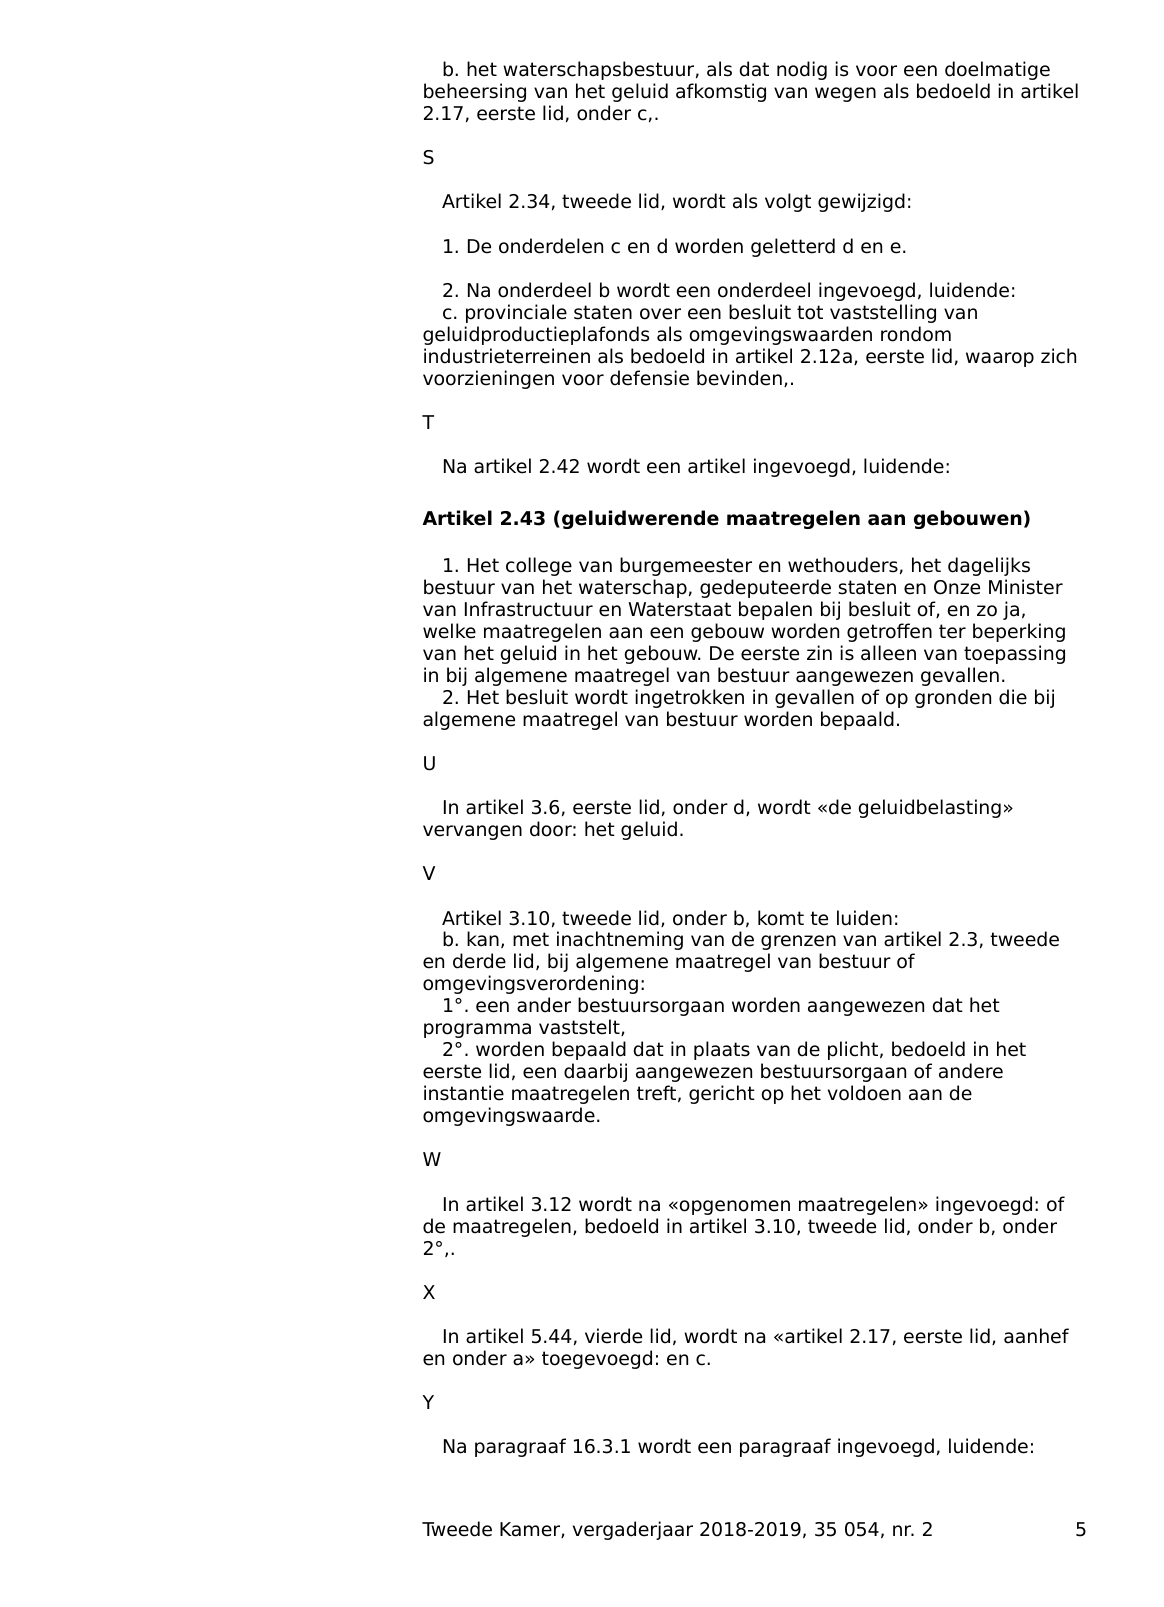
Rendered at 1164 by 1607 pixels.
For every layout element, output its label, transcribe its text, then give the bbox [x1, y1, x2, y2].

text 2. Het besluit wordt ingetrokken in gevallen of op gronden die bij algemene maatregel van bestuur worden bepaald. [422, 687, 1087, 731]
text 1. Het college van burgemeester en wethouders, het dagelijks bestuur van het waterschap, gedeputeerde staten en Onze Minister van Infrastructuur en Waterstaat bepalen bij besluit of, en zo ja, welke maatregelen aan een gebouw worden getroffen ter beperking van het geluid in het gebouw. De eerste zin is alleen van toepassing in bij algemene maatregel van bestuur aangewezen gevallen. [422, 555, 1087, 687]
text Na paragraaf 16.3.1 wordt een paragraaf ingevoegd, luidende: [422, 1436, 1087, 1458]
text Y [422, 1392, 1087, 1414]
text X [422, 1282, 1087, 1304]
text In artikel 3.12 wordt na «opgenomen maatregelen» ingevoegd: of de maatregelen, bedoeld in artikel 3.10, tweede lid, onder b, onder 2°,. [422, 1193, 1087, 1259]
text b. kan, met inachtneming van de grenzen van artikel 2.3, tweede en derde lid, bij algemene maatregel van bestuur of omgevingsverordening: [422, 929, 1087, 995]
text c. provinciale staten over een besluit tot vaststelling van geluidproductieplafonds als omgevingswaarden rondom industrieterreinen als bedoeld in artikel 2.12a, eerste lid, waarop zich voorzieningen voor defensie bevinden,. [422, 302, 1087, 389]
text Artikel 3.10, tweede lid, onder b, komt te luiden: [422, 907, 1087, 929]
text 2°. worden bepaald dat in plaats van de plicht, bedoeld in het eerste lid, een daarbij aangewezen bestuursorgaan of andere instantie maatregelen treft, gericht op het voldoen aan de omgevingswaarde. [422, 1039, 1087, 1127]
text Na artikel 2.42 wordt een artikel ingevoegd, luidende: [422, 456, 1087, 478]
text W [422, 1149, 1087, 1171]
text 1°. een ander bestuursorgaan worden aangewezen dat het programma vaststelt, [422, 995, 1087, 1039]
text 1. De onderdelen c en d worden geletterd d en e. [422, 236, 1087, 257]
text U [422, 753, 1087, 775]
text S [422, 147, 1087, 169]
text V [422, 863, 1087, 885]
text In artikel 3.6, eerste lid, onder d, wordt «de geluidbelasting» vervangen door: het geluid. [422, 797, 1087, 841]
text T [422, 412, 1087, 434]
text In artikel 5.44, vierde lid, wordt na «artikel 2.17, eerste lid, aanhef en onder a» toegevoegd: en c. [422, 1326, 1087, 1370]
text Artikel 2.34, tweede lid, wordt als volgt gewijzigd: [422, 191, 1087, 213]
text 2. Na onderdeel b wordt een onderdeel ingevoegd, luidende: [422, 280, 1087, 302]
subtitle Artikel 2.43 (geluidwerende maatregelen aan gebouwen) [422, 508, 1087, 530]
text b. het waterschapsbestuur, als dat nodig is voor een doelmatige beheersing van het geluid afkomstig van wegen als bedoeld in artikel 2.17, eerste lid, onder c,. [422, 59, 1087, 125]
